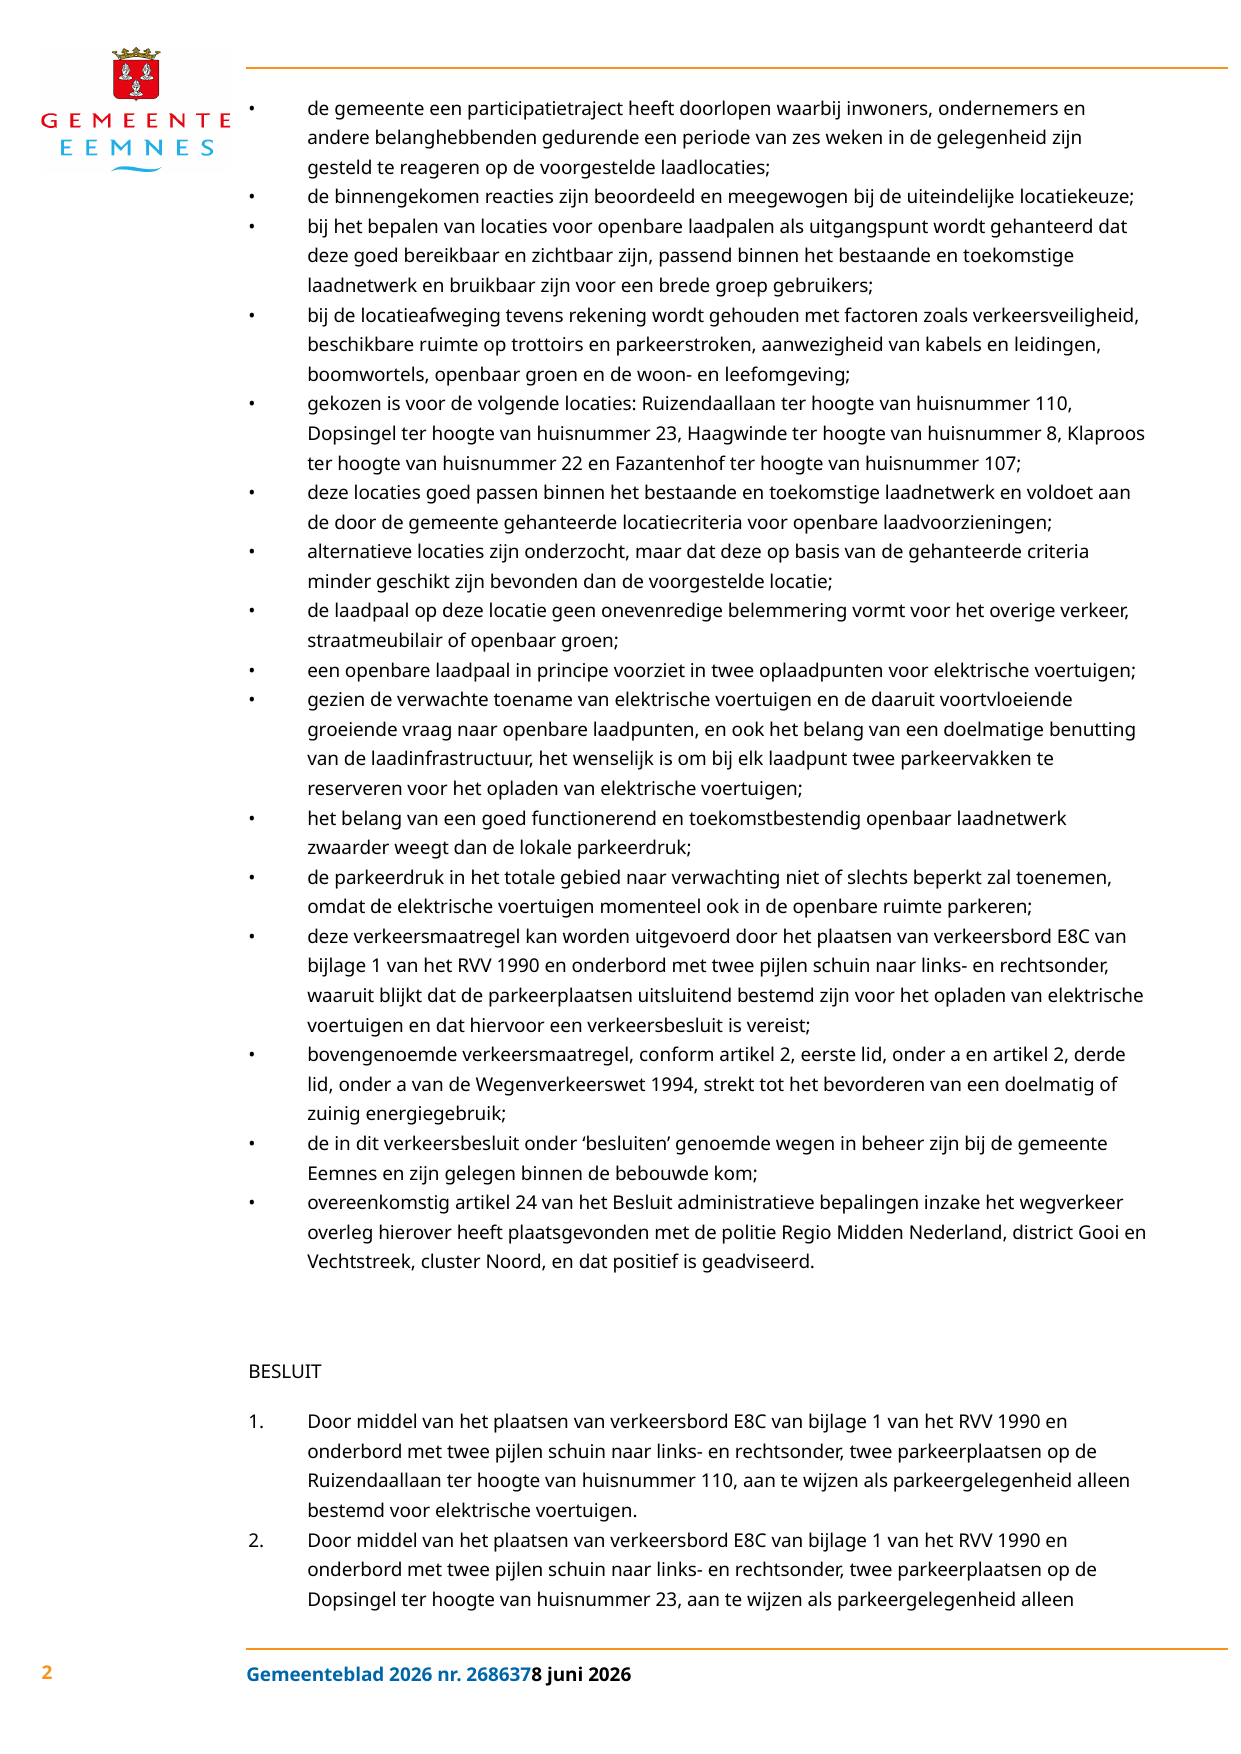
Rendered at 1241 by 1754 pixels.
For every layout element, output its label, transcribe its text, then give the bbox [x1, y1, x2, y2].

list de laadpaal op deze locatie geen onevenredige belemmering vormt voor het overige verkeer, straatmeubilair of openbaar groen; [248, 598, 1152, 653]
picture [41, 47, 231, 172]
list bij de locatieafweging tevens rekening wordt gehouden met factoren zoals verkeersveiligheid, beschikbare ruimte op trottoirs en parkeerstroken, aanwezigheid van kabels en leidingen, boomwortels, openbaar groen en de woon- en leefomgeving; [248, 302, 1152, 387]
list gekozen is voor de volgende locaties: Ruizendaallaan ter hoogte van huisnummer 110, Dopsingel ter hoogte van huisnummer 23, Haagwinde ter hoogte van huisnummer 8, Klaproos ter hoogte van huisnummer 22 en Fazantenhof ter hoogte van huisnummer 107; [248, 391, 1152, 476]
text BESLUIT [248, 1358, 1152, 1384]
list gezien de verwachte toename van elektrische voertuigen en de daaruit voortvloeiende groeiende vraag naar openbare laadpunten, en ook het belang van een doelmatige benutting van de laadinfrastructuur, het wenselijk is om bij elk laadpunt twee parkeervakken te reserveren voor het opladen van elektrische voertuigen; [248, 686, 1152, 801]
list deze verkeersmaatregel kan worden uitgevoerd door het plaatsen van verkeersbord E8C van bijlage 1 van het RVV 1990 en onderbord met twee pijlen schuin naar links- en rechtsonder, waaruit blijkt dat de parkeerplaatsen uitsluitend bestemd zijn voor het opladen van elektrische voertuigen en dat hiervoor een verkeersbesluit is vereist; [248, 923, 1152, 1038]
list het belang van een goed functionerend en toekomstbestendig openbaar laadnetwerk zwaarder weegt dan de lokale parkeerdruk; [248, 805, 1152, 860]
list een openbare laadpaal in principe voorziet in twee oplaadpunten voor elektrische voertuigen; [248, 657, 1152, 683]
list deze locaties goed passen binnen het bestaande en toekomstige laadnetwerk en voldoet aan de door de gemeente gehanteerde locatiecriteria voor openbare laadvoorzieningen; [248, 479, 1152, 535]
list de in dit verkeersbesluit onder ‘besluiten’ genoemde wegen in beheer zijn bij de gemeente Eemnes en zijn gelegen binnen de bebouwde kom; [248, 1130, 1152, 1186]
list alternatieve locaties zijn onderzocht, maar dat deze op basis van de gehanteerde criteria minder geschikt zijn bevonden dan de voorgestelde locatie; [248, 538, 1152, 594]
list Door middel van het plaatsen van verkeersbord E8C van bijlage 1 van het RVV 1990 en onderbord met twee pijlen schuin naar links- en rechtsonder, twee parkeerplaatsen op de Ruizendaallaan ter hoogte van huisnummer 110, aan te wijzen als parkeergelegenheid alleen bestemd voor elektrische voertuigen. [248, 1408, 1152, 1523]
list bovengenoemde verkeersmaatregel, conform artikel 2, eerste lid, onder a en artikel 2, derde lid, onder a van de Wegenverkeerswet 1994, strekt tot het bevorderen van een doelmatig of zuinig energiegebruik; [248, 1041, 1152, 1126]
list bij het bepalen van locaties voor openbare laadpalen als uitgangspunt wordt gehanteerd dat deze goed bereikbaar en zichtbaar zijn, passend binnen het bestaande en toekomstige laadnetwerk en bruikbaar zijn voor een brede groep gebruikers; [248, 213, 1152, 298]
list de binnengekomen reacties zijn beoordeeld en meegewogen bij de uiteindelijke locatiekeuze; [248, 183, 1152, 209]
list de gemeente een participatietraject heeft doorlopen waarbij inwoners, ondernemers en andere belanghebbenden gedurende een periode van zes weken in de gelegenheid zijn gesteld te reageren op de voorgestelde laadlocaties; [248, 95, 1152, 180]
list Door middel van het plaatsen van verkeersbord E8C van bijlage 1 van het RVV 1990 en onderbord met twee pijlen schuin naar links- en rechtsonder, twee parkeerplaatsen op de Dopsingel ter hoogte van huisnummer 23, aan te wijzen als parkeergelegenheid alleen [248, 1527, 1152, 1612]
list de parkeerdruk in het totale gebied naar verwachting niet of slechts beperkt zal toenemen, omdat de elektrische voertuigen momenteel ook in de openbare ruimte parkeren; [248, 864, 1152, 919]
list overeenkomstig artikel 24 van het Besluit administratieve bepalingen inzake het wegverkeer overleg hierover heeft plaatsgevonden met de politie Regio Midden Nederland, district Gooi en Vechtstreek, cluster Noord, en dat positief is geadviseerd. [248, 1189, 1152, 1274]
